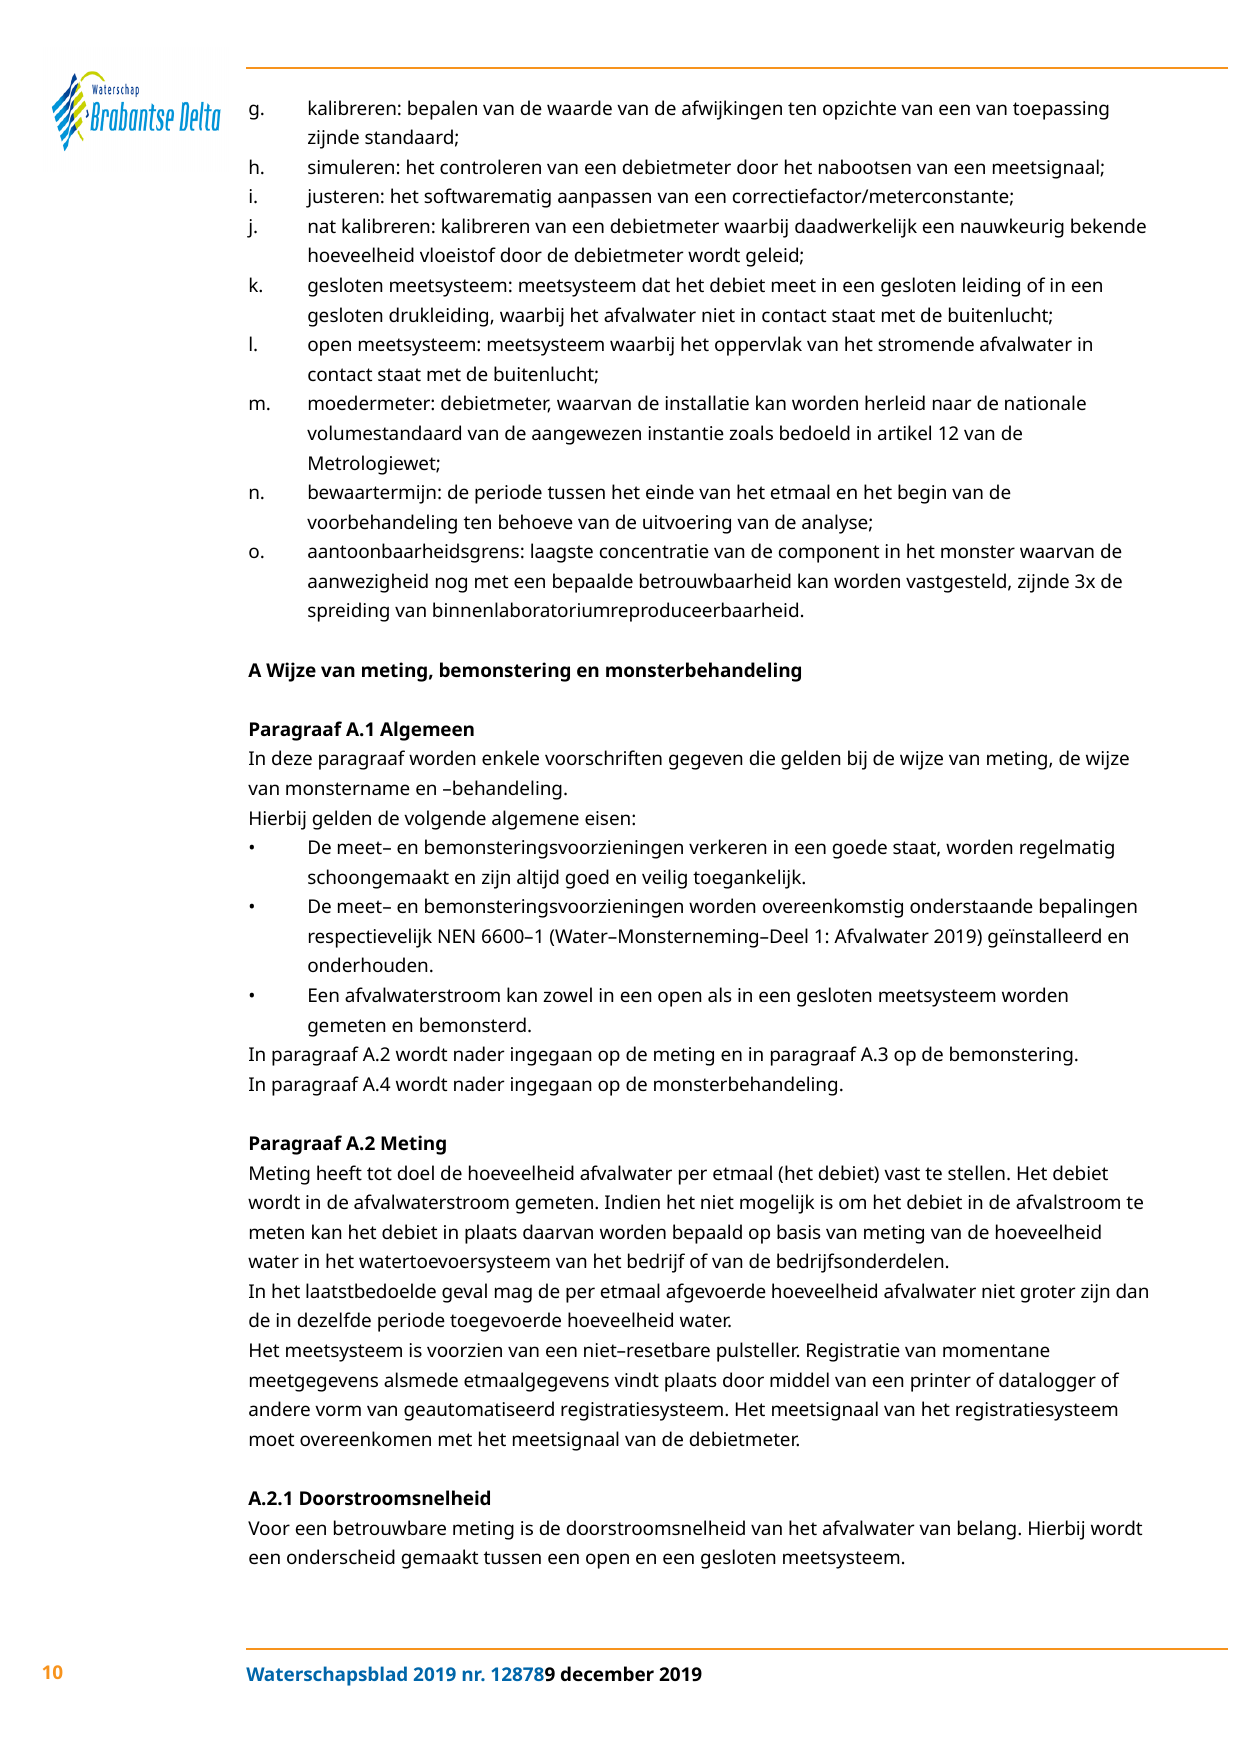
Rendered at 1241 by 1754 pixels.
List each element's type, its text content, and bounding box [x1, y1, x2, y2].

list justeren: het softwarematig aanpassen van een correctiefactor/meterconstante; [248, 183, 1152, 209]
text Paragraaf A.1 Algemeen [248, 716, 1152, 742]
list open meetsysteem: meetsysteem waarbij het oppervlak van het stromende afvalwater in contact staat met de buitenlucht; [248, 331, 1152, 387]
text In deze paragraaf worden enkele voorschriften gegeven die gelden bij de wijze van meting, de wijze van monstername en –behandeling. [248, 746, 1152, 801]
text In het laatstbedoelde geval mag de per etmaal afgevoerde hoeveelheid afvalwater niet groter zijn dan de in dezelfde periode toegevoerde hoeveelheid water. [248, 1278, 1152, 1333]
list simuleren: het controleren van een debietmeter door het nabootsen van een meetsignaal; [248, 154, 1152, 180]
list nat kalibreren: kalibreren van een debietmeter waarbij daadwerkelijk een nauwkeurig bekende hoeveelheid vloeistof door de debietmeter wordt geleid; [248, 213, 1152, 268]
list bewaartermijn: de periode tussen het einde van het etmaal en het begin van de voorbehandeling ten behoeve van de uitvoering van de analyse; [248, 479, 1152, 535]
text A.2.1 Doorstroomsnelheid [248, 1485, 1152, 1511]
text Meting heeft tot doel de hoeveelheid afvalwater per etmaal (het debiet) vast te stellen. Het debiet wordt in de afvalwaterstroom gemeten. Indien het niet mogelijk is om het debiet in de afvalstroom te meten kan het debiet in plaats daarvan worden bepaald op basis van meting van de hoeveelheid water in het watertoevoersysteem van het bedrijf of van de bedrijfsonderdelen. [248, 1160, 1152, 1274]
list De meet– en bemonsteringsvoorzieningen worden overeenkomstig onderstaande bepalingen respectievelijk NEN 6600–1 (Water–Monsterneming–Deel 1: Afvalwater 2019) geïnstalleerd en onderhouden. [248, 893, 1152, 978]
text In paragraaf A.2 wordt nader ingegaan op de meting en in paragraaf A.3 op de bemonstering. [248, 1041, 1152, 1067]
list aantoonbaarheidsgrens: laagste concentratie van de component in het monster waarvan de aanwezigheid nog met een bepaalde betrouwbaarheid kan worden vastgesteld, zijnde 3x de spreiding van binnenlaboratoriumreproduceerbaarheid. [248, 538, 1152, 623]
list moedermeter: debietmeter, waarvan de installatie kan worden herleid naar de nationale volumestandaard van de aangewezen instantie zoals bedoeld in artikel 12 van de Metrologiewet; [248, 391, 1152, 476]
text Hierbij gelden de volgende algemene eisen: [248, 805, 1152, 831]
text Het meetsysteem is voorzien van een niet–resetbare pulsteller. Registratie van momentane meetgegevens alsmede etmaalgegevens vindt plaats door middel van een printer of datalogger of andere vorm van geautomatiseerd registratiesysteem. Het meetsignaal van het registratiesysteem moet overeenkomen met het meetsignaal van de debietmeter. [248, 1337, 1152, 1452]
list De meet– en bemonsteringsvoorzieningen verkeren in een goede staat, worden regelmatig schoongemaakt en zijn altijd goed en veilig toegankelijk. [248, 834, 1152, 890]
list gesloten meetsysteem: meetsysteem dat het debiet meet in een gesloten leiding of in een gesloten drukleiding, waarbij het afvalwater niet in contact staat met de buitenlucht; [248, 272, 1152, 328]
picture [41, 47, 231, 172]
list kalibreren: bepalen van de waarde van de afwijkingen ten opzichte van een van toepassing zijnde standaard; [248, 95, 1152, 150]
list Een afvalwaterstroom kan zowel in een open als in een gesloten meetsysteem worden gemeten en bemonsterd. [248, 982, 1152, 1038]
text Paragraaf A.2 Meting [248, 1130, 1152, 1156]
text In paragraaf A.4 wordt nader ingegaan op de monsterbehandeling. [248, 1071, 1152, 1097]
text A Wijze van meting, bemonstering en monsterbehandeling [248, 657, 1152, 683]
text Voor een betrouwbare meting is de doorstroomsnelheid van het afvalwater van belang. Hierbij wordt een onderscheid gemaakt tussen een open en een gesloten meetsysteem. [248, 1515, 1152, 1570]
